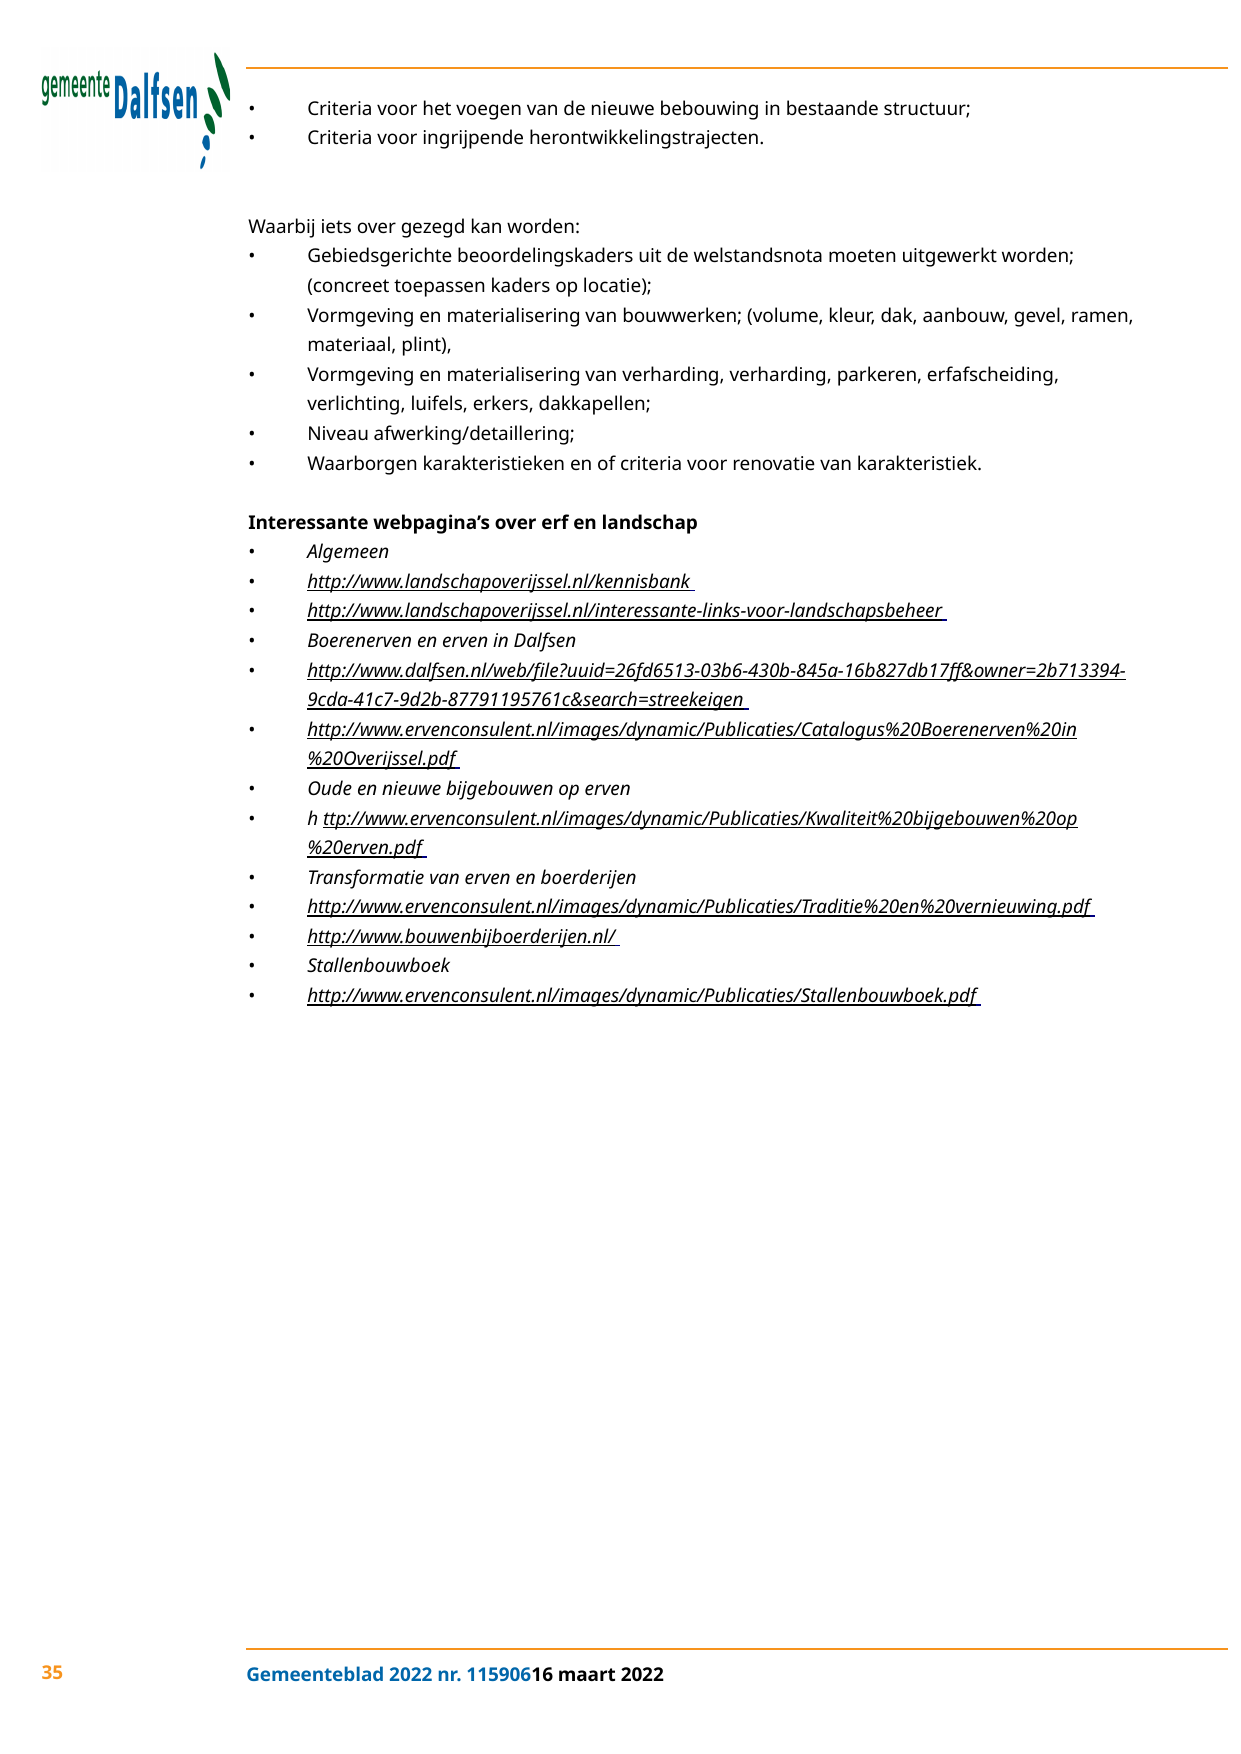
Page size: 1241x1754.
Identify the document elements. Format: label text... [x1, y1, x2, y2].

picture [41, 47, 231, 172]
list Vormgeving en materialisering van bouwwerken; (volume, kleur, dak, aanbouw, gevel, ramen, materiaal, plint), [248, 302, 1152, 357]
list Gebiedsgerichte beoordelingskaders uit de welstandsnota moeten uitgewerkt worden; (concreet toepassen kaders op locatie); [248, 243, 1152, 298]
list Vormgeving en materialisering van verharding, verharding, parkeren, erfafscheiding, verlichting, luifels, erkers, dakkapellen; [248, 361, 1152, 416]
list Criteria voor ingrijpende herontwikkelingstrajecten. [248, 124, 1152, 150]
list h ttp://www.ervenconsulent.nl/images/dynamic/Publicaties/Kwaliteit%20bijgebouwen%20op%20erven.pdf [248, 805, 1152, 860]
list Oude en nieuwe bijgebouwen op erven [248, 775, 1152, 801]
list http://www.landschapoverijssel.nl/kennisbank [248, 568, 1152, 594]
list Stallenbouwboek [248, 953, 1152, 978]
text Waarbij iets over gezegd kan worden: [248, 213, 1152, 239]
list Criteria voor het voegen van de nieuwe bebouwing in bestaande structuur; [248, 95, 1152, 121]
list http://www.ervenconsulent.nl/images/dynamic/Publicaties/Traditie%20en%20vernieuwing.pdf [248, 893, 1152, 919]
list Algemeen [248, 538, 1152, 564]
text Interessante webpagina’s over erf en landschap [248, 509, 1152, 535]
list http://www.dalfsen.nl/web/file?uuid=26fd6513-03b6-430b-845a-16b827db17ff&owner=2b713394-9cda-41c7-9d2b-87791195761c&search=streekeigen [248, 657, 1152, 712]
list http://www.landschapoverijssel.nl/interessante-links-voor-landschapsbeheer [248, 598, 1152, 623]
list Boerenerven en erven in Dalfsen [248, 627, 1152, 653]
list http://www.bouwenbijboerderijen.nl/ [248, 923, 1152, 949]
list Niveau afwerking/detaillering; [248, 420, 1152, 446]
list http://www.ervenconsulent.nl/images/dynamic/Publicaties/Stallenbouwboek.pdf [248, 982, 1152, 1008]
list Transformatie van erven en boerderijen [248, 864, 1152, 890]
list Waarborgen karakteristieken en of criteria voor renovatie van karakteristiek. [248, 450, 1152, 476]
list http://www.ervenconsulent.nl/images/dynamic/Publicaties/Catalogus%20Boerenerven%20in%20Overijssel.pdf [248, 716, 1152, 771]
